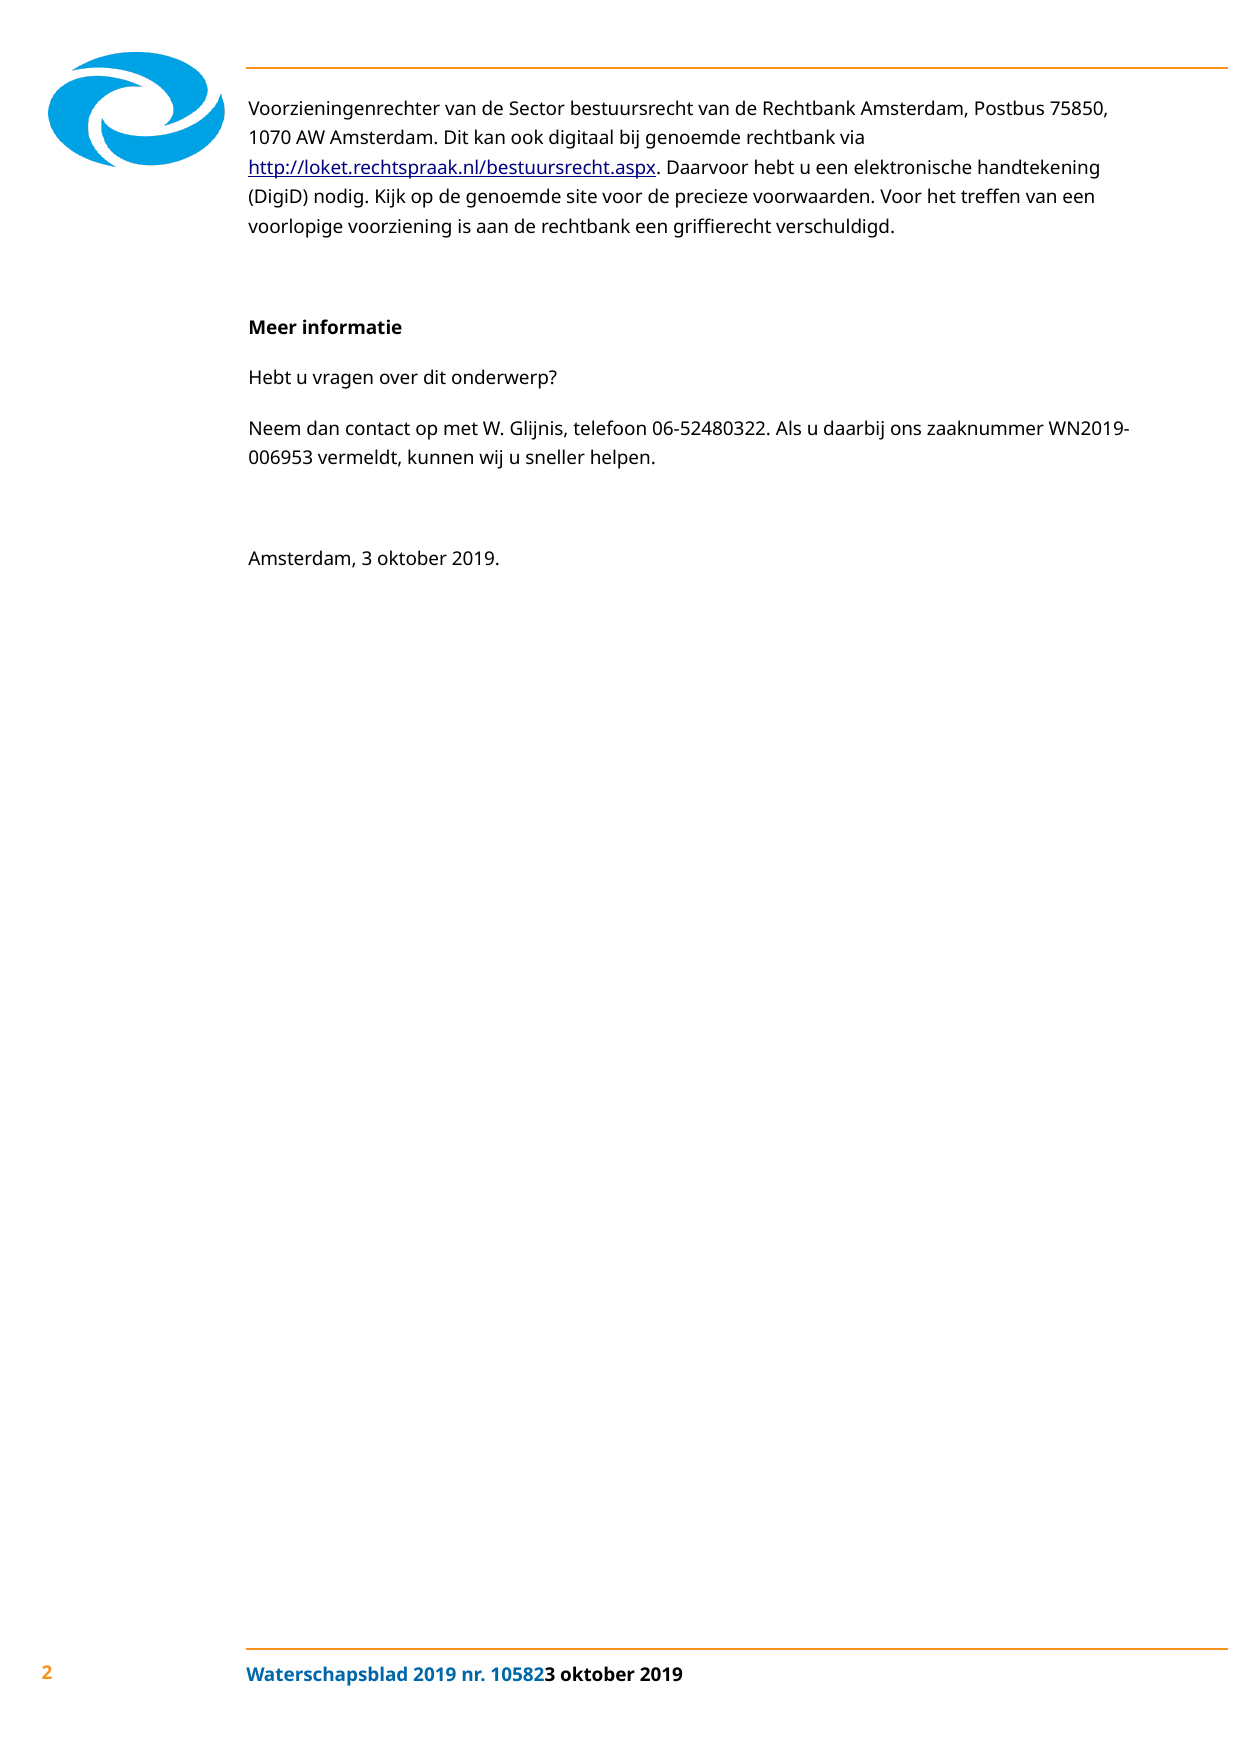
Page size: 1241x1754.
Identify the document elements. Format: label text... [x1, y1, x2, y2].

text Amsterdam, 3 oktober 2019. [248, 545, 1152, 571]
text Meer informatie [248, 314, 1152, 340]
text Neem dan contact op met W. Glijnis, telefoon 06-52480322. Als u daarbij ons zaaknummer WN2019-006953 vermeldt, kunnen wij u sneller helpen. [248, 415, 1152, 470]
text Voorzieningenrechter van de Sector bestuursrecht van de Rechtbank Amsterdam, Postbus 75850, 1070 AW Amsterdam. Dit kan ook digitaal bij genoemde rechtbank via http://loket.rechtspraak.nl/bestuursrecht.aspx. Daarvoor hebt u een elektronische handtekening (DigiD) nodig. Kijk op de genoemde site voor de precieze voorwaarden. Voor het treffen van een voorlopige voorziening is aan de rechtbank een griffierecht verschuldigd. [248, 95, 1152, 239]
text Hebt u vragen over dit onderwerp? [248, 364, 1152, 390]
picture [41, 47, 231, 172]
